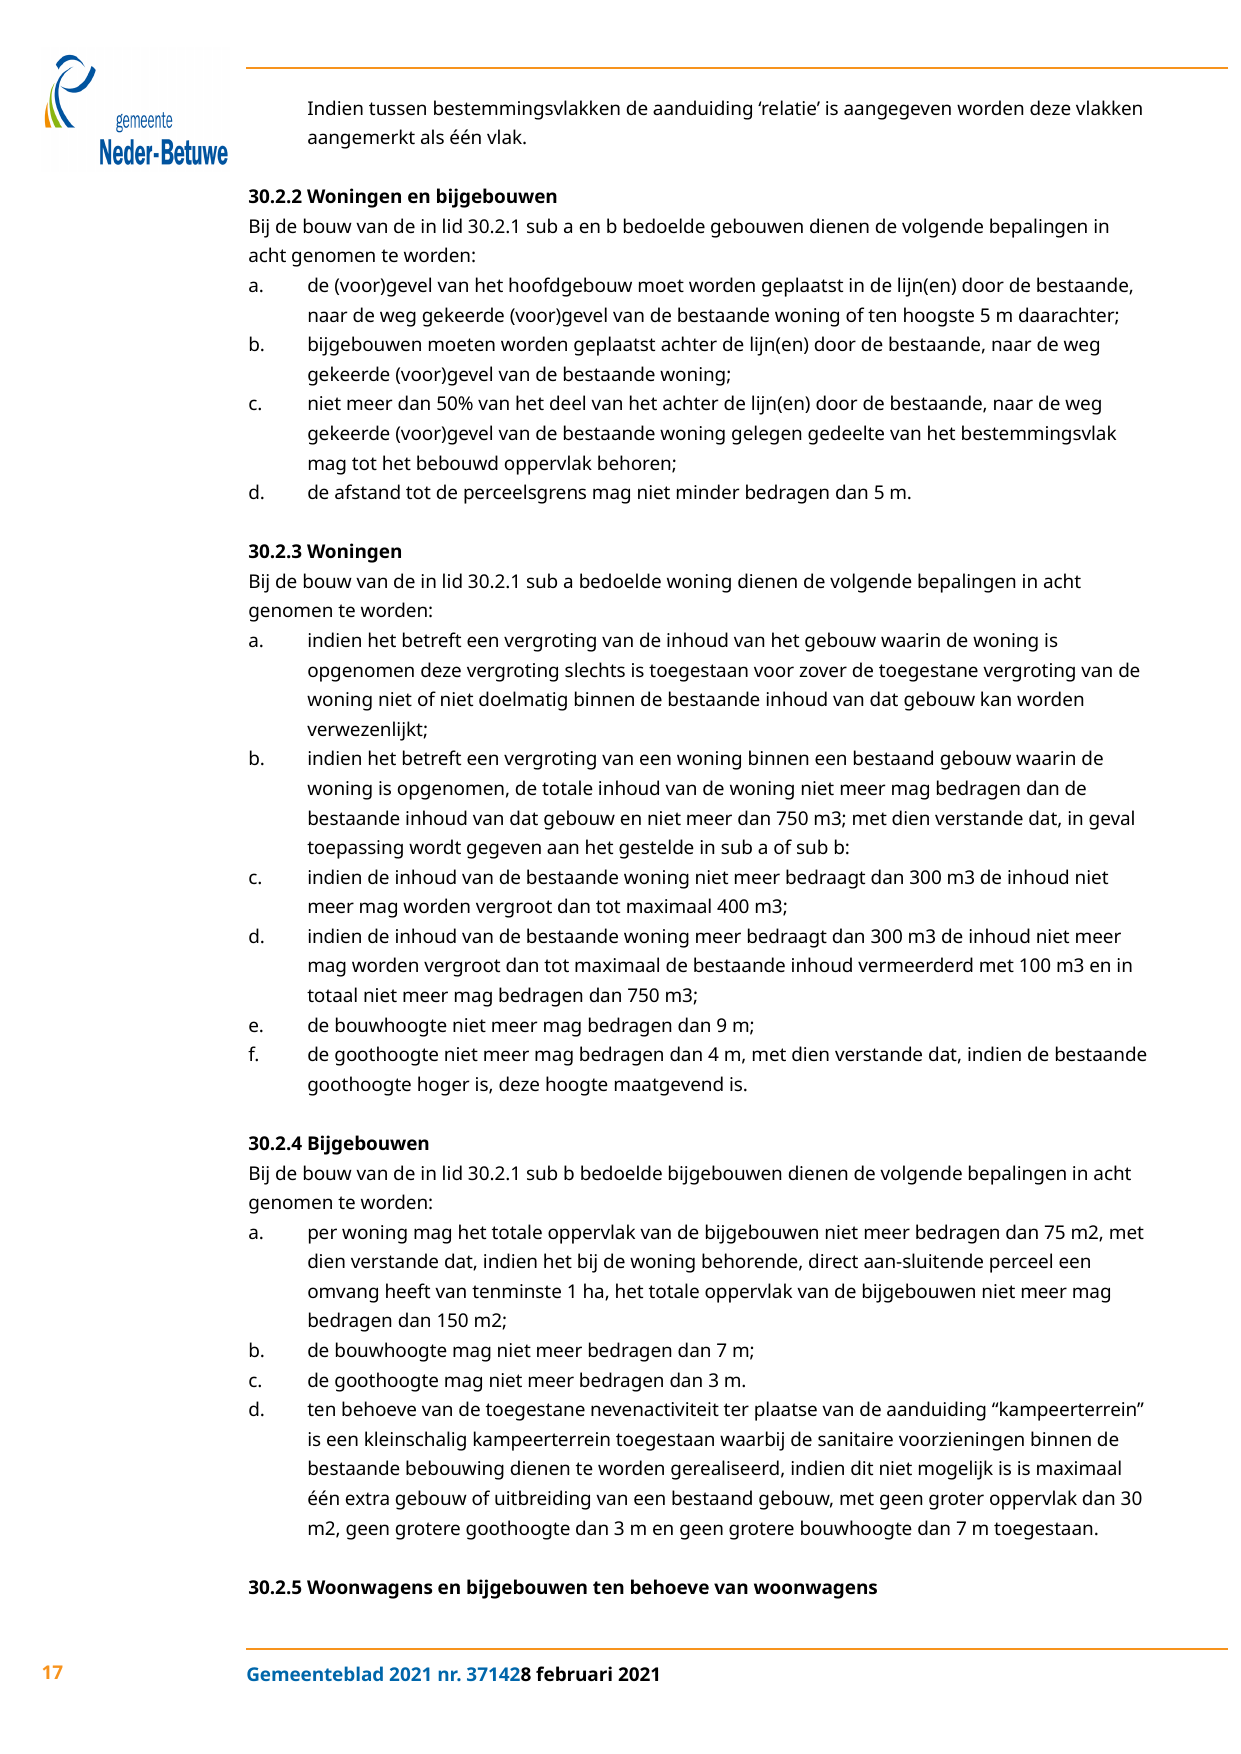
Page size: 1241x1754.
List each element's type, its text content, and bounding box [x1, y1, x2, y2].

text 30.2.2 Woningen en bijgebouwen [248, 183, 1152, 209]
list niet meer dan 50% van het deel van het achter de lijn(en) door de bestaande, naar de weg gekeerde (voor)gevel van de bestaande woning gelegen gedeelte van het bestemmingsvlak mag tot het bebouwd oppervlak behoren; [248, 391, 1152, 476]
text 30.2.5 Woonwagens en bijgebouwen ten behoeve van woonwagens [248, 1574, 1152, 1600]
text 30.2.3 Woningen [248, 538, 1152, 564]
list de afstand tot de perceelsgrens mag niet minder bedragen dan 5 m. [248, 479, 1152, 505]
list bijgebouwen moeten worden geplaatst achter de lijn(en) door de bestaande, naar de weg gekeerde (voor)gevel van de bestaande woning; [248, 331, 1152, 387]
list de goothoogte mag niet meer bedragen dan 3 m. [248, 1367, 1152, 1393]
list de goothoogte niet meer mag bedragen dan 4 m, met dien verstande dat, indien de bestaande goothoogte hoger is, deze hoogte maatgevend is. [248, 1041, 1152, 1097]
list per woning mag het totale oppervlak van de bijgebouwen niet meer bedragen dan 75 m2, met dien verstande dat, indien het bij de woning behorende, direct aan-sluitende perceel een omvang heeft van tenminste 1 ha, het totale oppervlak van de bijgebouwen niet meer mag bedragen dan 150 m2; [248, 1219, 1152, 1333]
text Bij de bouw van de in lid 30.2.1 sub b bedoelde bijgebouwen dienen de volgende bepalingen in acht genomen te worden: [248, 1160, 1152, 1215]
text Bij de bouw van de in lid 30.2.1 sub a en b bedoelde gebouwen dienen de volgende bepalingen in acht genomen te worden: [248, 213, 1152, 268]
text 30.2.4 Bijgebouwen [248, 1130, 1152, 1156]
picture [41, 47, 231, 172]
list indien het betreft een vergroting van een woning binnen een bestaand gebouw waarin de woning is opgenomen, de totale inhoud van de woning niet meer mag bedragen dan de bestaande inhoud van dat gebouw en niet meer dan 750 m3; met dien verstande dat, in geval toepassing wordt gegeven aan het gestelde in sub a of sub b: [248, 746, 1152, 860]
list ten behoeve van de toegestane nevenactiviteit ter plaatse van de aanduiding “kampeerterrein” is een kleinschalig kampeerterrein toegestaan waarbij de sanitaire voorzieningen binnen de bestaande bebouwing dienen te worden gerealiseerd, indien dit niet mogelijk is is maximaal één extra gebouw of uitbreiding van een bestaand gebouw, met geen groter oppervlak dan 30 m2, geen grotere goothoogte dan 3 m en geen grotere bouwhoogte dan 7 m toegestaan. [248, 1396, 1152, 1541]
list indien de inhoud van de bestaande woning meer bedraagt dan 300 m3 de inhoud niet meer mag worden vergroot dan tot maximaal de bestaande inhoud vermeerderd met 100 m3 en in totaal niet meer mag bedragen dan 750 m3; [248, 923, 1152, 1008]
list Indien tussen bestemmingsvlakken de aanduiding ‘relatie’ is aangegeven worden deze vlakken aangemerkt als één vlak. [248, 95, 1152, 150]
list de (voor)gevel van het hoofdgebouw moet worden geplaatst in de lijn(en) door de bestaande, naar de weg gekeerde (voor)gevel van de bestaande woning of ten hoogste 5 m daarachter; [248, 272, 1152, 328]
list indien het betreft een vergroting van de inhoud van het gebouw waarin de woning is opgenomen deze vergroting slechts is toegestaan voor zover de toegestane vergroting van de woning niet of niet doelmatig binnen de bestaande inhoud van dat gebouw kan worden verwezenlijkt; [248, 627, 1152, 742]
list de bouwhoogte niet meer mag bedragen dan 9 m; [248, 1012, 1152, 1038]
list de bouwhoogte mag niet meer bedragen dan 7 m; [248, 1337, 1152, 1363]
text Bij de bouw van de in lid 30.2.1 sub a bedoelde woning dienen de volgende bepalingen in acht genomen te worden: [248, 568, 1152, 623]
list indien de inhoud van de bestaande woning niet meer bedraagt dan 300 m3 de inhoud niet meer mag worden vergroot dan tot maximaal 400 m3; [248, 864, 1152, 919]
